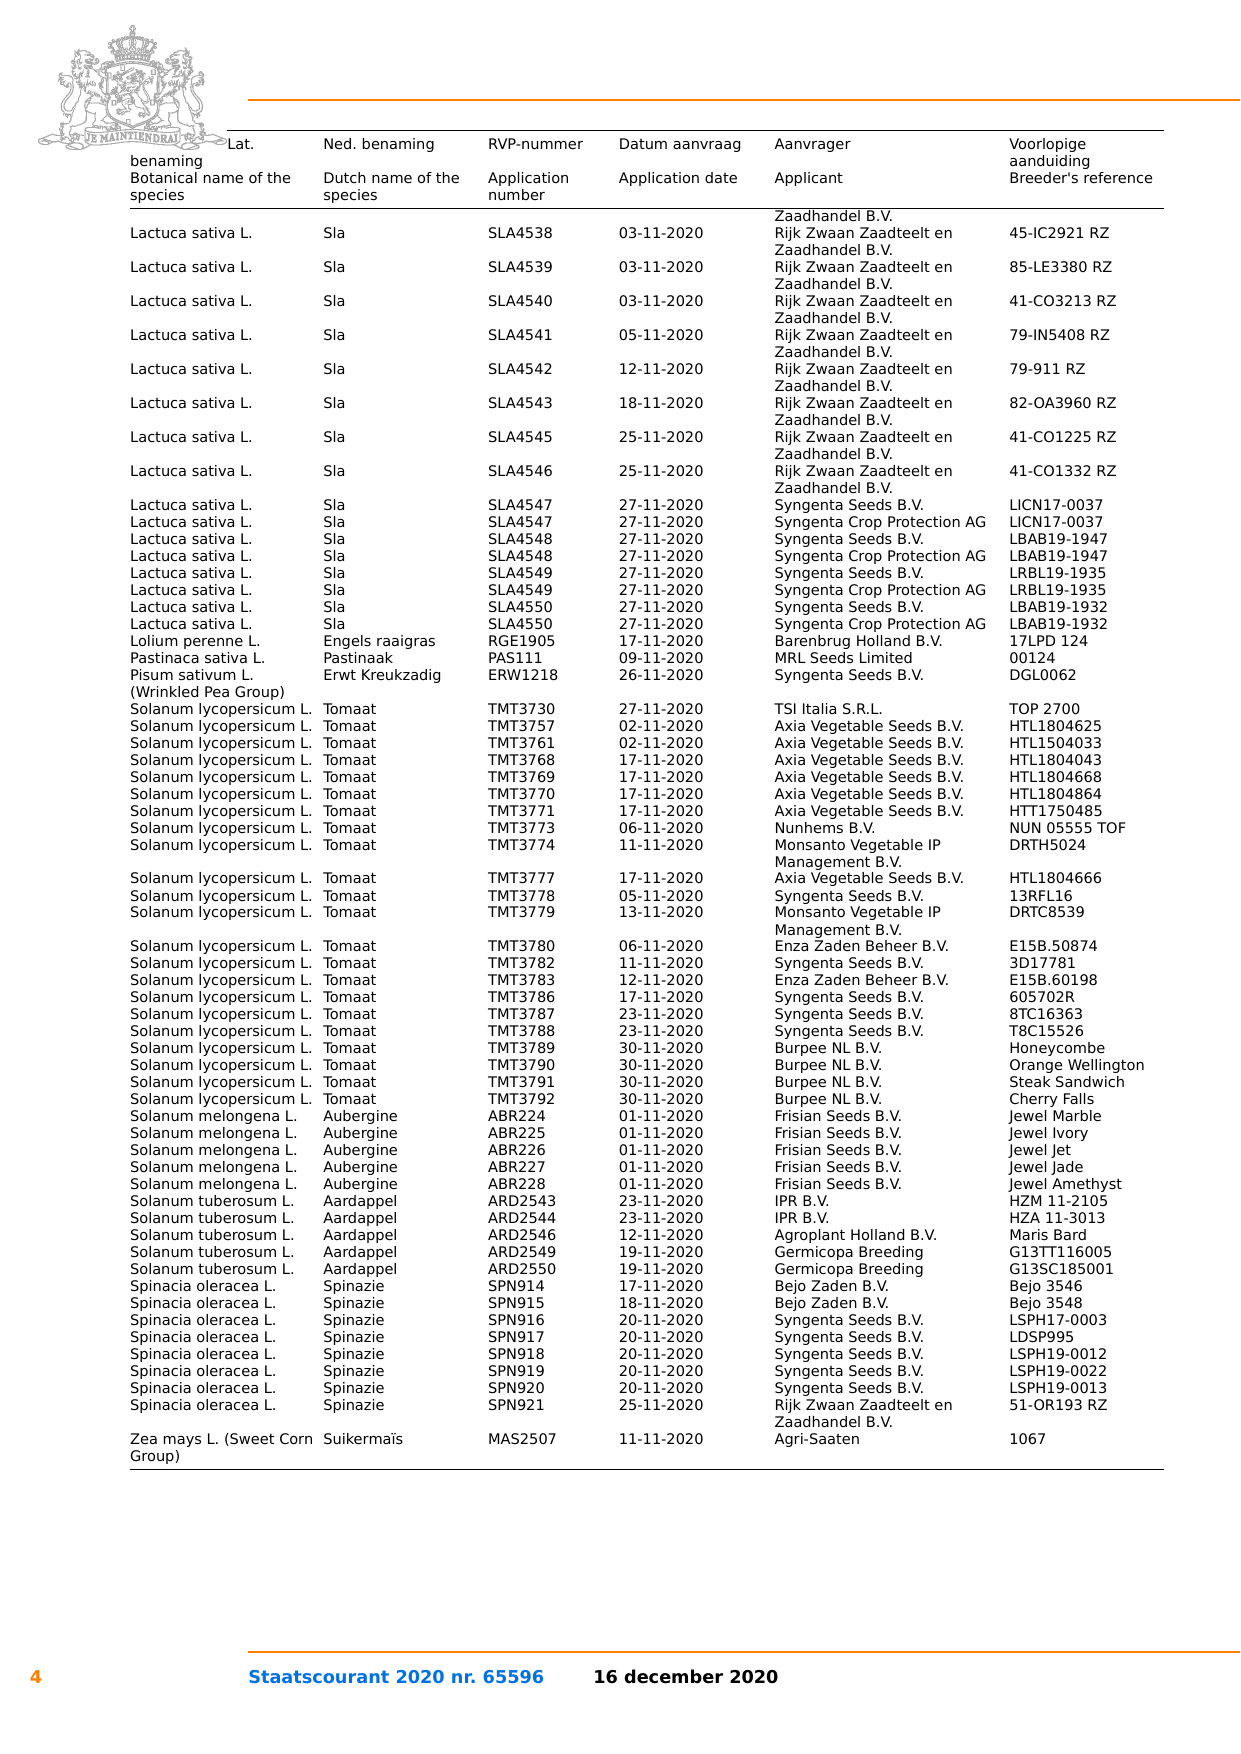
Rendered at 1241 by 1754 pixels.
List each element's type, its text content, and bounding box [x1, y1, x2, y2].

table_cell Tomaat [317, 701, 482, 718]
table_cell Jewel Ivory [1003, 1125, 1163, 1142]
table_cell 11-11-2020 [613, 955, 768, 972]
table_cell LSPH19-0012 [1003, 1346, 1163, 1363]
table_cell Spinazie [317, 1295, 482, 1312]
table_cell Lactuca sativa L. [130, 582, 317, 599]
table_cell 41-CO1225 RZ [1003, 429, 1163, 463]
table_cell 13-11-2020 [613, 904, 768, 938]
table_cell Aardappel [317, 1227, 482, 1244]
table_cell Barenbrug Holland B.V. [769, 633, 1003, 650]
table_cell TMT3777 [482, 870, 613, 887]
table_cell Spinacia oleracea L. [130, 1380, 317, 1397]
table_cell Sla [317, 582, 482, 599]
table_cell TMT3779 [482, 904, 613, 938]
table_cell ARD2549 [482, 1244, 613, 1261]
table_cell Bejo Zaden B.V. [769, 1278, 1003, 1295]
table_cell 27-11-2020 [613, 616, 768, 633]
table_cell 12-11-2020 [613, 361, 768, 395]
table_cell Sla [317, 361, 482, 395]
table_cell HTL1804666 [1003, 870, 1163, 887]
table_cell Lactuca sativa L. [130, 599, 317, 616]
table_cell Solanum melongena L. [130, 1159, 317, 1176]
table_cell [613, 209, 768, 225]
table_cell Burpee NL B.V. [769, 1040, 1003, 1057]
table_cell Solanum lycopersicum L. [130, 735, 317, 752]
table_cell Syngenta Seeds B.V. [769, 1346, 1003, 1363]
table_cell Lactuca sativa L. [130, 531, 317, 548]
table_cell 27-11-2020 [613, 565, 768, 582]
table_cell SPN920 [482, 1380, 613, 1397]
table_cell 05-11-2020 [613, 327, 768, 361]
table_cell T8C15526 [1003, 1023, 1163, 1040]
table_cell TMT3792 [482, 1091, 613, 1108]
table_cell 17-11-2020 [613, 633, 768, 650]
table_cell Spinacia oleracea L. [130, 1295, 317, 1312]
table_cell Solanum lycopersicum L. [130, 870, 317, 887]
table_cell Lactuca sativa L. [130, 225, 317, 259]
table_cell TMT3790 [482, 1057, 613, 1074]
table_cell Germicopa Breeding [769, 1244, 1003, 1261]
table_cell TMT3783 [482, 972, 613, 989]
table_cell Syngenta Seeds B.V. [769, 989, 1003, 1006]
table_cell 18-11-2020 [613, 1295, 768, 1312]
table_cell 17-11-2020 [613, 769, 768, 786]
table_cell [1003, 209, 1163, 225]
table_cell SLA4546 [482, 463, 613, 497]
table_cell Syngenta Seeds B.V. [769, 497, 1003, 514]
table_cell Aubergine [317, 1142, 482, 1159]
table_cell Syngenta Seeds B.V. [769, 1312, 1003, 1329]
table_cell MRL Seeds Limited [769, 650, 1003, 667]
table_cell Solanum lycopersicum L. [130, 955, 317, 972]
table_cell Tomaat [317, 1040, 482, 1057]
table_cell 27-11-2020 [613, 497, 768, 514]
table_cell Monsanto Vegetable IP Management B.V. [769, 836, 1003, 870]
table_cell LRBL19-1935 [1003, 565, 1163, 582]
table_cell Syngenta Seeds B.V. [769, 888, 1003, 904]
table_cell 17-11-2020 [613, 870, 768, 887]
table_cell Engels raaigras [317, 633, 482, 650]
table_cell DRTH5024 [1003, 836, 1163, 870]
table_cell 01-11-2020 [613, 1176, 768, 1193]
table_cell 03-11-2020 [613, 259, 768, 293]
table_cell Applicant [769, 170, 1003, 208]
table_cell Spinazie [317, 1397, 482, 1431]
table_cell TMT3778 [482, 888, 613, 904]
table_cell 06-11-2020 [613, 938, 768, 955]
table_cell Frisian Seeds B.V. [769, 1125, 1003, 1142]
table_cell Solanum lycopersicum L. [130, 1057, 317, 1074]
table_cell SLA4550 [482, 616, 613, 633]
table_cell Cherry Falls [1003, 1091, 1163, 1108]
table_cell Tomaat [317, 955, 482, 972]
table_cell Enza Zaden Beheer B.V. [769, 972, 1003, 989]
table_cell 23-11-2020 [613, 1193, 768, 1210]
table_cell Syngenta Crop Protection AG [769, 582, 1003, 599]
table_cell 27-11-2020 [613, 514, 768, 531]
table_cell Bejo 3548 [1003, 1295, 1163, 1312]
table_cell Lactuca sativa L. [130, 514, 317, 531]
table_cell Syngenta Seeds B.V. [769, 1023, 1003, 1040]
table_cell 03-11-2020 [613, 225, 768, 259]
table_cell Lactuca sativa L. [130, 616, 317, 633]
table_cell 25-11-2020 [613, 429, 768, 463]
table_cell Solanum lycopersicum L. [130, 752, 317, 768]
table_cell SPN916 [482, 1312, 613, 1329]
table_cell Axia Vegetable Seeds B.V. [769, 718, 1003, 734]
table_cell Breeder's reference [1003, 170, 1163, 208]
table_cell Tomaat [317, 820, 482, 836]
table_cell 82-OA3960 RZ [1003, 395, 1163, 429]
table_cell Solanum tuberosum L. [130, 1227, 317, 1244]
table_cell 18-11-2020 [613, 395, 768, 429]
table_cell TMT3788 [482, 1023, 613, 1040]
table_cell Jewel Jade [1003, 1159, 1163, 1176]
table_header RVP-nummer [482, 131, 613, 169]
table_cell 51-OR193 RZ [1003, 1397, 1163, 1431]
table_cell SLA4548 [482, 548, 613, 565]
table_cell Tomaat [317, 752, 482, 768]
table_cell Tomaat [317, 1074, 482, 1091]
table_cell Aubergine [317, 1176, 482, 1193]
table_cell SLA4538 [482, 225, 613, 259]
table_cell Lactuca sativa L. [130, 463, 317, 497]
table_cell SPN918 [482, 1346, 613, 1363]
table_cell Nunhems B.V. [769, 820, 1003, 836]
table_cell Axia Vegetable Seeds B.V. [769, 752, 1003, 768]
table_cell Spinazie [317, 1363, 482, 1380]
table_cell Botanical name of the species [130, 170, 317, 208]
table_cell 01-11-2020 [613, 1108, 768, 1125]
table_cell Suikermaïs [317, 1431, 482, 1469]
table_cell Sla [317, 565, 482, 582]
table_cell TMT3769 [482, 769, 613, 786]
table_cell Axia Vegetable Seeds B.V. [769, 786, 1003, 802]
table_cell Solanum melongena L. [130, 1125, 317, 1142]
table_cell TSI Italia S.R.L. [769, 701, 1003, 718]
table_cell 25-11-2020 [613, 1397, 768, 1431]
table_cell 30-11-2020 [613, 1091, 768, 1108]
table_cell Rijk Zwaan Zaadteelt en Zaadhandel B.V. [769, 395, 1003, 429]
table_cell Spinazie [317, 1329, 482, 1346]
table_cell Tomaat [317, 972, 482, 989]
table_cell Solanum lycopersicum L. [130, 972, 317, 989]
table_cell LBAB19-1932 [1003, 616, 1163, 633]
table_cell ABR225 [482, 1125, 613, 1142]
table_cell Agroplant Holland B.V. [769, 1227, 1003, 1244]
table_cell SPN914 [482, 1278, 613, 1295]
table_cell Syngenta Seeds B.V. [769, 1363, 1003, 1380]
table_cell Tomaat [317, 888, 482, 904]
table_cell Tomaat [317, 803, 482, 819]
table_cell HTL1804668 [1003, 769, 1163, 786]
table_cell HZA 11-3013 [1003, 1210, 1163, 1227]
table_header Datum aanvraag [613, 131, 768, 169]
table_cell Sla [317, 531, 482, 548]
table_cell 17-11-2020 [613, 752, 768, 768]
table_cell Lactuca sativa L. [130, 327, 317, 361]
table_cell Sla [317, 616, 482, 633]
table_cell Solanum lycopersicum L. [130, 1006, 317, 1023]
table_cell 79-911 RZ [1003, 361, 1163, 395]
table_cell E15B.60198 [1003, 972, 1163, 989]
table_cell Tomaat [317, 735, 482, 752]
table_cell Lactuca sativa L. [130, 361, 317, 395]
table_cell ABR228 [482, 1176, 613, 1193]
table_cell ERW1218 [482, 667, 613, 701]
table_cell PAS111 [482, 650, 613, 667]
table_cell SPN915 [482, 1295, 613, 1312]
table_cell ARD2550 [482, 1261, 613, 1278]
table_cell Solanum tuberosum L. [130, 1193, 317, 1210]
table_cell Tomaat [317, 1006, 482, 1023]
table_cell 17-11-2020 [613, 1278, 768, 1295]
table_cell Syngenta Seeds B.V. [769, 599, 1003, 616]
table_cell Syngenta Seeds B.V. [769, 565, 1003, 582]
table_cell Sla [317, 497, 482, 514]
table_cell SLA4543 [482, 395, 613, 429]
table_cell SLA4549 [482, 582, 613, 599]
table_cell HTL1804625 [1003, 718, 1163, 734]
table_cell TMT3757 [482, 718, 613, 734]
table_cell Application date [613, 170, 768, 208]
table_cell TMT3782 [482, 955, 613, 972]
table_cell Sla [317, 327, 482, 361]
table_cell Lactuca sativa L. [130, 293, 317, 327]
table_cell Syngenta Seeds B.V. [769, 1006, 1003, 1023]
table_cell Bejo Zaden B.V. [769, 1295, 1003, 1312]
table_cell Sla [317, 259, 482, 293]
table_cell ARD2546 [482, 1227, 613, 1244]
table_cell MAS2507 [482, 1431, 613, 1469]
table_cell Axia Vegetable Seeds B.V. [769, 803, 1003, 819]
table_cell Frisian Seeds B.V. [769, 1142, 1003, 1159]
table_cell HTT1750485 [1003, 803, 1163, 819]
table_cell Orange Wellington [1003, 1057, 1163, 1074]
table_cell Spinazie [317, 1278, 482, 1295]
table_cell Rijk Zwaan Zaadteelt en Zaadhandel B.V. [769, 429, 1003, 463]
table_cell ABR227 [482, 1159, 613, 1176]
table_cell Burpee NL B.V. [769, 1074, 1003, 1091]
table_cell ARD2544 [482, 1210, 613, 1227]
table_cell 20-11-2020 [613, 1346, 768, 1363]
table_cell 05-11-2020 [613, 888, 768, 904]
table_cell SPN919 [482, 1363, 613, 1380]
table_cell 23-11-2020 [613, 1210, 768, 1227]
table_cell HTL1504033 [1003, 735, 1163, 752]
table_cell TMT3786 [482, 989, 613, 1006]
table_cell SLA4541 [482, 327, 613, 361]
table_cell Syngenta Crop Protection AG [769, 548, 1003, 565]
table_cell Aardappel [317, 1193, 482, 1210]
table_cell E15B.50874 [1003, 938, 1163, 955]
picture [38, 25, 227, 150]
table_cell LSPH19-0022 [1003, 1363, 1163, 1380]
table_cell Aubergine [317, 1108, 482, 1125]
table_cell Syngenta Seeds B.V. [769, 955, 1003, 972]
table_cell Lactuca sativa L. [130, 565, 317, 582]
table_cell Solanum lycopersicum L. [130, 786, 317, 802]
table_cell 19-11-2020 [613, 1244, 768, 1261]
table_cell Frisian Seeds B.V. [769, 1176, 1003, 1193]
table_cell 20-11-2020 [613, 1380, 768, 1397]
table_cell Aardappel [317, 1261, 482, 1278]
table_cell SLA4540 [482, 293, 613, 327]
table_cell Axia Vegetable Seeds B.V. [769, 769, 1003, 786]
table_cell Rijk Zwaan Zaadteelt en Zaadhandel B.V. [769, 463, 1003, 497]
table_cell Solanum tuberosum L. [130, 1210, 317, 1227]
table_cell Axia Vegetable Seeds B.V. [769, 735, 1003, 752]
table_cell Solanum lycopersicum L. [130, 989, 317, 1006]
table_cell Rijk Zwaan Zaadteelt en Zaadhandel B.V. [769, 225, 1003, 259]
table_cell Lactuca sativa L. [130, 497, 317, 514]
table_cell TMT3774 [482, 836, 613, 870]
table_cell NUN 05555 TOF [1003, 820, 1163, 836]
table_cell HTL1804864 [1003, 786, 1163, 802]
table_cell Sla [317, 548, 482, 565]
table_cell SLA4539 [482, 259, 613, 293]
table_cell Solanum lycopersicum L. [130, 888, 317, 904]
table_cell 27-11-2020 [613, 548, 768, 565]
table_cell 17-11-2020 [613, 803, 768, 819]
table_cell 23-11-2020 [613, 1023, 768, 1040]
table_cell Sla [317, 293, 482, 327]
table_cell Tomaat [317, 989, 482, 1006]
table_cell 30-11-2020 [613, 1074, 768, 1091]
table_cell Rijk Zwaan Zaadteelt en Zaadhandel B.V. [769, 327, 1003, 361]
table_cell DGL0062 [1003, 667, 1163, 701]
table_cell G13SC185001 [1003, 1261, 1163, 1278]
table_header Lat. benaming [130, 131, 317, 169]
table_cell 20-11-2020 [613, 1363, 768, 1380]
table_cell Spinazie [317, 1346, 482, 1363]
table_cell Enza Zaden Beheer B.V. [769, 938, 1003, 955]
table_cell 06-11-2020 [613, 820, 768, 836]
table_cell TMT3761 [482, 735, 613, 752]
table_cell Sla [317, 395, 482, 429]
table_cell Solanum lycopersicum L. [130, 836, 317, 870]
table_header Voorlopige aanduiding [1003, 131, 1163, 169]
table_cell IPR B.V. [769, 1210, 1003, 1227]
table_cell Tomaat [317, 1091, 482, 1108]
table_cell Pisum sativum L. (Wrinkled Pea Group) [130, 667, 317, 701]
table_cell Tomaat [317, 718, 482, 734]
table_cell Jewel Jet [1003, 1142, 1163, 1159]
table_cell ARD2543 [482, 1193, 613, 1210]
table_cell Solanum lycopersicum L. [130, 938, 317, 955]
table_cell 41-CO1332 RZ [1003, 463, 1163, 497]
table_cell HTL1804043 [1003, 752, 1163, 768]
table_header Ned. benaming [317, 131, 482, 169]
table_cell Sla [317, 225, 482, 259]
table_cell Maris Bard [1003, 1227, 1163, 1244]
table_cell Rijk Zwaan Zaadteelt en Zaadhandel B.V. [769, 1397, 1003, 1431]
table_cell 11-11-2020 [613, 836, 768, 870]
table_cell 79-IN5408 RZ [1003, 327, 1163, 361]
table_cell Syngenta Seeds B.V. [769, 1380, 1003, 1397]
table_cell Syngenta Seeds B.V. [769, 1329, 1003, 1346]
table_cell 20-11-2020 [613, 1329, 768, 1346]
table_cell Spinacia oleracea L. [130, 1397, 317, 1431]
table_cell Solanum melongena L. [130, 1142, 317, 1159]
table_cell 45-IC2921 RZ [1003, 225, 1163, 259]
table_cell Spinacia oleracea L. [130, 1278, 317, 1295]
table_cell Agri-Saaten [769, 1431, 1003, 1469]
table_cell Solanum lycopersicum L. [130, 1074, 317, 1091]
table_cell IPR B.V. [769, 1193, 1003, 1210]
table_cell 02-11-2020 [613, 735, 768, 752]
table_cell Erwt Kreukzadig [317, 667, 482, 701]
table_cell SPN917 [482, 1329, 613, 1346]
table_cell Jewel Amethyst [1003, 1176, 1163, 1193]
table_cell RGE1905 [482, 633, 613, 650]
table_cell Spinacia oleracea L. [130, 1346, 317, 1363]
table_cell 09-11-2020 [613, 650, 768, 667]
table_cell Solanum lycopersicum L. [130, 769, 317, 786]
table_cell Zea mays L. (Sweet Corn Group) [130, 1431, 317, 1469]
table_cell Tomaat [317, 836, 482, 870]
table_cell Solanum lycopersicum L. [130, 820, 317, 836]
table_cell Solanum tuberosum L. [130, 1261, 317, 1278]
table_cell Solanum lycopersicum L. [130, 1091, 317, 1108]
table_cell 12-11-2020 [613, 1227, 768, 1244]
table_cell Sla [317, 463, 482, 497]
table_cell 11-11-2020 [613, 1431, 768, 1469]
table_cell Aubergine [317, 1159, 482, 1176]
table_cell Solanum melongena L. [130, 1176, 317, 1193]
table_cell 00124 [1003, 650, 1163, 667]
table_cell Burpee NL B.V. [769, 1057, 1003, 1074]
table_cell TMT3789 [482, 1040, 613, 1057]
table_cell [130, 209, 317, 225]
table_cell 17-11-2020 [613, 786, 768, 802]
table_cell Germicopa Breeding [769, 1261, 1003, 1278]
table_cell 27-11-2020 [613, 531, 768, 548]
table_cell 41-CO3213 RZ [1003, 293, 1163, 327]
table_cell 01-11-2020 [613, 1125, 768, 1142]
table_cell Spinacia oleracea L. [130, 1312, 317, 1329]
table_cell Pastinaca sativa L. [130, 650, 317, 667]
table_cell SLA4542 [482, 361, 613, 395]
table_cell Tomaat [317, 870, 482, 887]
table_cell Aardappel [317, 1244, 482, 1261]
table_cell Zaadhandel B.V. [769, 209, 1003, 225]
table_cell Lactuca sativa L. [130, 429, 317, 463]
table_cell LICN17-0037 [1003, 497, 1163, 514]
table_cell 03-11-2020 [613, 293, 768, 327]
table_cell SLA4550 [482, 599, 613, 616]
table_cell 17-11-2020 [613, 989, 768, 1006]
table_cell Jewel Marble [1003, 1108, 1163, 1125]
table_cell Rijk Zwaan Zaadteelt en Zaadhandel B.V. [769, 293, 1003, 327]
table_cell TMT3730 [482, 701, 613, 718]
table_cell Tomaat [317, 904, 482, 938]
table_cell Lactuca sativa L. [130, 395, 317, 429]
table_cell TMT3791 [482, 1074, 613, 1091]
table_cell Tomaat [317, 769, 482, 786]
table_cell 27-11-2020 [613, 701, 768, 718]
table_cell HZM 11-2105 [1003, 1193, 1163, 1210]
table_cell Rijk Zwaan Zaadteelt en Zaadhandel B.V. [769, 361, 1003, 395]
table_cell 01-11-2020 [613, 1159, 768, 1176]
table_cell Solanum lycopersicum L. [130, 718, 317, 734]
table_cell Solanum lycopersicum L. [130, 803, 317, 819]
table_cell 17LPD 124 [1003, 633, 1163, 650]
table_cell TMT3773 [482, 820, 613, 836]
table_cell TMT3768 [482, 752, 613, 768]
table_cell Solanum lycopersicum L. [130, 1023, 317, 1040]
table_cell Steak Sandwich [1003, 1074, 1163, 1091]
table_cell DRTC8539 [1003, 904, 1163, 938]
table_cell 25-11-2020 [613, 463, 768, 497]
table_cell Spinacia oleracea L. [130, 1363, 317, 1380]
table_cell 26-11-2020 [613, 667, 768, 701]
table_cell SLA4547 [482, 497, 613, 514]
table_cell Syngenta Crop Protection AG [769, 514, 1003, 531]
table_cell 30-11-2020 [613, 1040, 768, 1057]
table_cell Solanum lycopersicum L. [130, 1040, 317, 1057]
table_cell SLA4545 [482, 429, 613, 463]
table_cell Frisian Seeds B.V. [769, 1159, 1003, 1176]
table_cell TOP 2700 [1003, 701, 1163, 718]
table_cell Lactuca sativa L. [130, 548, 317, 565]
table_cell Pastinaak [317, 650, 482, 667]
table_cell Honeycombe [1003, 1040, 1163, 1057]
table_cell Spinacia oleracea L. [130, 1329, 317, 1346]
table_cell LRBL19-1935 [1003, 582, 1163, 599]
table_cell SPN921 [482, 1397, 613, 1431]
table_header Aanvrager [769, 131, 1003, 169]
table_cell Aubergine [317, 1125, 482, 1142]
table_cell Bejo 3546 [1003, 1278, 1163, 1295]
table_cell 605702R [1003, 989, 1163, 1006]
table_cell Tomaat [317, 1023, 482, 1040]
table_cell 30-11-2020 [613, 1057, 768, 1074]
table_cell Lactuca sativa L. [130, 259, 317, 293]
table_cell Lolium perenne L. [130, 633, 317, 650]
table_cell [482, 209, 613, 225]
table_cell 13RFL16 [1003, 888, 1163, 904]
table_cell LBAB19-1947 [1003, 548, 1163, 565]
table_cell TMT3771 [482, 803, 613, 819]
table_cell Spinazie [317, 1380, 482, 1397]
table_cell LSPH17-0003 [1003, 1312, 1163, 1329]
table_cell SLA4549 [482, 565, 613, 582]
table_cell 27-11-2020 [613, 599, 768, 616]
table_cell 12-11-2020 [613, 972, 768, 989]
table_cell Syngenta Seeds B.V. [769, 667, 1003, 701]
table_cell LBAB19-1932 [1003, 599, 1163, 616]
table_cell 3D17781 [1003, 955, 1163, 972]
table_cell Sla [317, 514, 482, 531]
table_cell LICN17-0037 [1003, 514, 1163, 531]
table_cell Dutch name of the species [317, 170, 482, 208]
table_cell Sla [317, 429, 482, 463]
table_cell TMT3770 [482, 786, 613, 802]
table_cell 85-LE3380 RZ [1003, 259, 1163, 293]
table_cell Solanum tuberosum L. [130, 1244, 317, 1261]
table_cell 1067 [1003, 1431, 1163, 1469]
table_cell SLA4548 [482, 531, 613, 548]
table_cell G13TT116005 [1003, 1244, 1163, 1261]
table_cell Monsanto Vegetable IP Management B.V. [769, 904, 1003, 938]
table_cell TMT3787 [482, 1006, 613, 1023]
table_cell ABR226 [482, 1142, 613, 1159]
table_cell Tomaat [317, 1057, 482, 1074]
table_cell SLA4547 [482, 514, 613, 531]
table_cell 23-11-2020 [613, 1006, 768, 1023]
table_cell Rijk Zwaan Zaadteelt en Zaadhandel B.V. [769, 259, 1003, 293]
table_cell 8TC16363 [1003, 1006, 1163, 1023]
table_cell 27-11-2020 [613, 582, 768, 599]
table_cell Application number [482, 170, 613, 208]
table_cell Solanum lycopersicum L. [130, 904, 317, 938]
table_cell Solanum melongena L. [130, 1108, 317, 1125]
table_cell Axia Vegetable Seeds B.V. [769, 870, 1003, 887]
table_cell ABR224 [482, 1108, 613, 1125]
table_cell Solanum lycopersicum L. [130, 701, 317, 718]
table_cell LDSP995 [1003, 1329, 1163, 1346]
table_cell Syngenta Seeds B.V. [769, 531, 1003, 548]
table_cell Sla [317, 599, 482, 616]
table_cell Tomaat [317, 786, 482, 802]
table_cell Burpee NL B.V. [769, 1091, 1003, 1108]
table_cell 01-11-2020 [613, 1142, 768, 1159]
table_cell 19-11-2020 [613, 1261, 768, 1278]
table_cell LBAB19-1947 [1003, 531, 1163, 548]
table_cell TMT3780 [482, 938, 613, 955]
table_cell [317, 209, 482, 225]
table_cell Syngenta Crop Protection AG [769, 616, 1003, 633]
table_cell Tomaat [317, 938, 482, 955]
table_cell LSPH19-0013 [1003, 1380, 1163, 1397]
table_cell 02-11-2020 [613, 718, 768, 734]
table_cell 20-11-2020 [613, 1312, 768, 1329]
table_cell Spinazie [317, 1312, 482, 1329]
table_cell Frisian Seeds B.V. [769, 1108, 1003, 1125]
table_cell Aardappel [317, 1210, 482, 1227]
